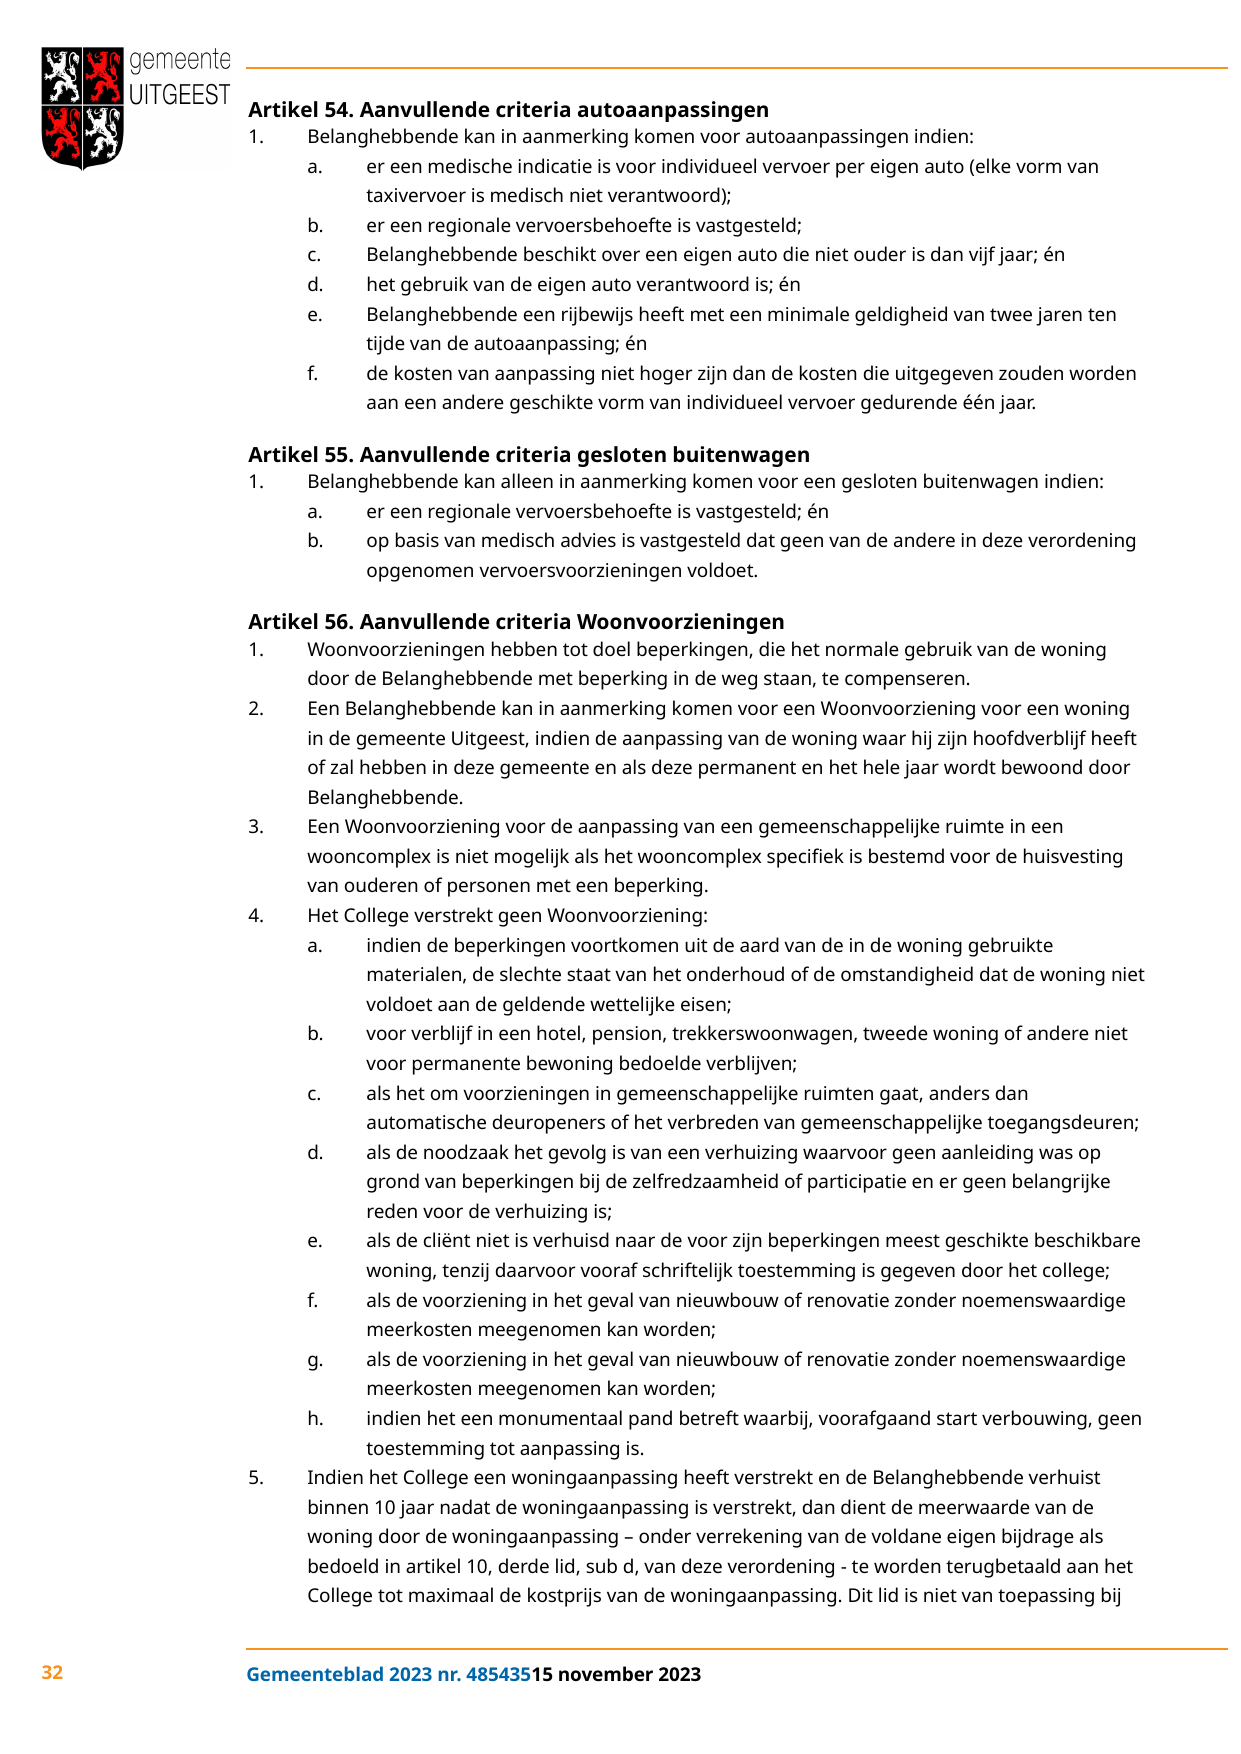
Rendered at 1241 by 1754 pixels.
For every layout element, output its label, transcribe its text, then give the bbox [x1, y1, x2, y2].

list er een regionale vervoersbehoefte is vastgesteld; [307, 212, 1152, 238]
list er een regionale vervoersbehoefte is vastgesteld; én [307, 498, 1152, 524]
list Belanghebbende kan alleen in aanmerking komen voor een gesloten buitenwagen indien: [248, 468, 1152, 494]
list Het College verstrekt geen Woonvoorziening: [248, 902, 1152, 928]
list Belanghebbende beschikt over een eigen auto die niet ouder is dan vijf jaar; én [307, 242, 1152, 267]
list voor verblijf in een hotel, pension, trekkerswoonwagen, tweede woning of andere niet voor permanente bewoning bedoelde verblijven; [307, 1021, 1152, 1076]
list als het om voorzieningen in gemeenschappelijke ruimten gaat, anders dan automatische deuropeners of het verbreden van gemeenschappelijke toegangsdeuren; [307, 1080, 1152, 1135]
text Artikel 54. Aanvullende criteria autoaanpassingen [248, 95, 1152, 123]
list indien het een monumentaal pand betreft waarbij, voorafgaand start verbouwing, geen toestemming tot aanpassing is. [307, 1405, 1152, 1460]
list als de voorziening in het geval van nieuwbouw of renovatie zonder noemenswaardige meerkosten meegenomen kan worden; [307, 1287, 1152, 1342]
list op basis van medisch advies is vastgesteld dat geen van de andere in deze verordening opgenomen vervoersvoorzieningen voldoet. [307, 527, 1152, 583]
list Belanghebbende een rijbewijs heeft met een minimale geldigheid van twee jaren ten tijde van de autoaanpassing; én [307, 301, 1152, 356]
list er een medische indicatie is voor individueel vervoer per eigen auto (elke vorm van taxivervoer is medisch niet verantwoord); [307, 153, 1152, 208]
list Een Belanghebbende kan in aanmerking komen voor een Woonvoorziening voor een woning in de gemeente Uitgeest, indien de aanpassing van de woning waar hij zijn hoofdverblijf heeft of zal hebben in deze gemeente en als deze permanent en het hele jaar wordt bewoond door Belanghebbende. [248, 695, 1152, 809]
list Belanghebbende kan in aanmerking komen voor autoaanpassingen indien: [248, 123, 1152, 149]
list Een Woonvoorziening voor de aanpassing van een gemeenschappelijke ruimte in een wooncomplex is niet mogelijk als het wooncomplex specifiek is bestemd voor de huisvesting van ouderen of personen met een beperking. [248, 813, 1152, 898]
list als de noodzaak het gevolg is van een verhuizing waarvoor geen aanleiding was op grond van beperkingen bij de zelfredzaamheid of participatie en er geen belangrijke reden voor de verhuizing is; [307, 1139, 1152, 1224]
text Artikel 56. Aanvullende criteria Woonvoorzieningen [248, 607, 1152, 636]
list de kosten van aanpassing niet hoger zijn dan de kosten die uitgegeven zouden worden aan een andere geschikte vorm van individueel vervoer gedurende één jaar. [307, 360, 1152, 415]
list Indien het College een woningaanpassing heeft verstrekt en de Belanghebbende verhuist binnen 10 jaar nadat de woningaanpassing is verstrekt, dan dient de meerwaarde van de woning door de woningaanpassing – onder verrekening van de voldane eigen bijdrage als bedoeld in artikel 10, derde lid, sub d, van deze verordening - te worden terugbetaald aan het College tot maximaal de kostprijs van de woningaanpassing. Dit lid is niet van toepassing bij [248, 1464, 1152, 1608]
list als de cliënt niet is verhuisd naar de voor zijn beperkingen meest geschikte beschikbare woning, tenzij daarvoor vooraf schriftelijk toestemming is gegeven door het college; [307, 1228, 1152, 1283]
list als de voorziening in het geval van nieuwbouw of renovatie zonder noemenswaardige meerkosten meegenomen kan worden; [307, 1346, 1152, 1401]
list het gebruik van de eigen auto verantwoord is; én [307, 271, 1152, 297]
list indien de beperkingen voortkomen uit de aard van de in de woning gebruikte materialen, de slechte staat van het onderhoud of de omstandigheid dat de woning niet voldoet aan de geldende wettelijke eisen; [307, 932, 1152, 1017]
picture [41, 47, 231, 172]
text Artikel 55. Aanvullende criteria gesloten buitenwagen [248, 440, 1152, 468]
list Woonvoorzieningen hebben tot doel beperkingen, die het normale gebruik van de woning door de Belanghebbende met beperking in de weg staan, te compenseren. [248, 636, 1152, 691]
